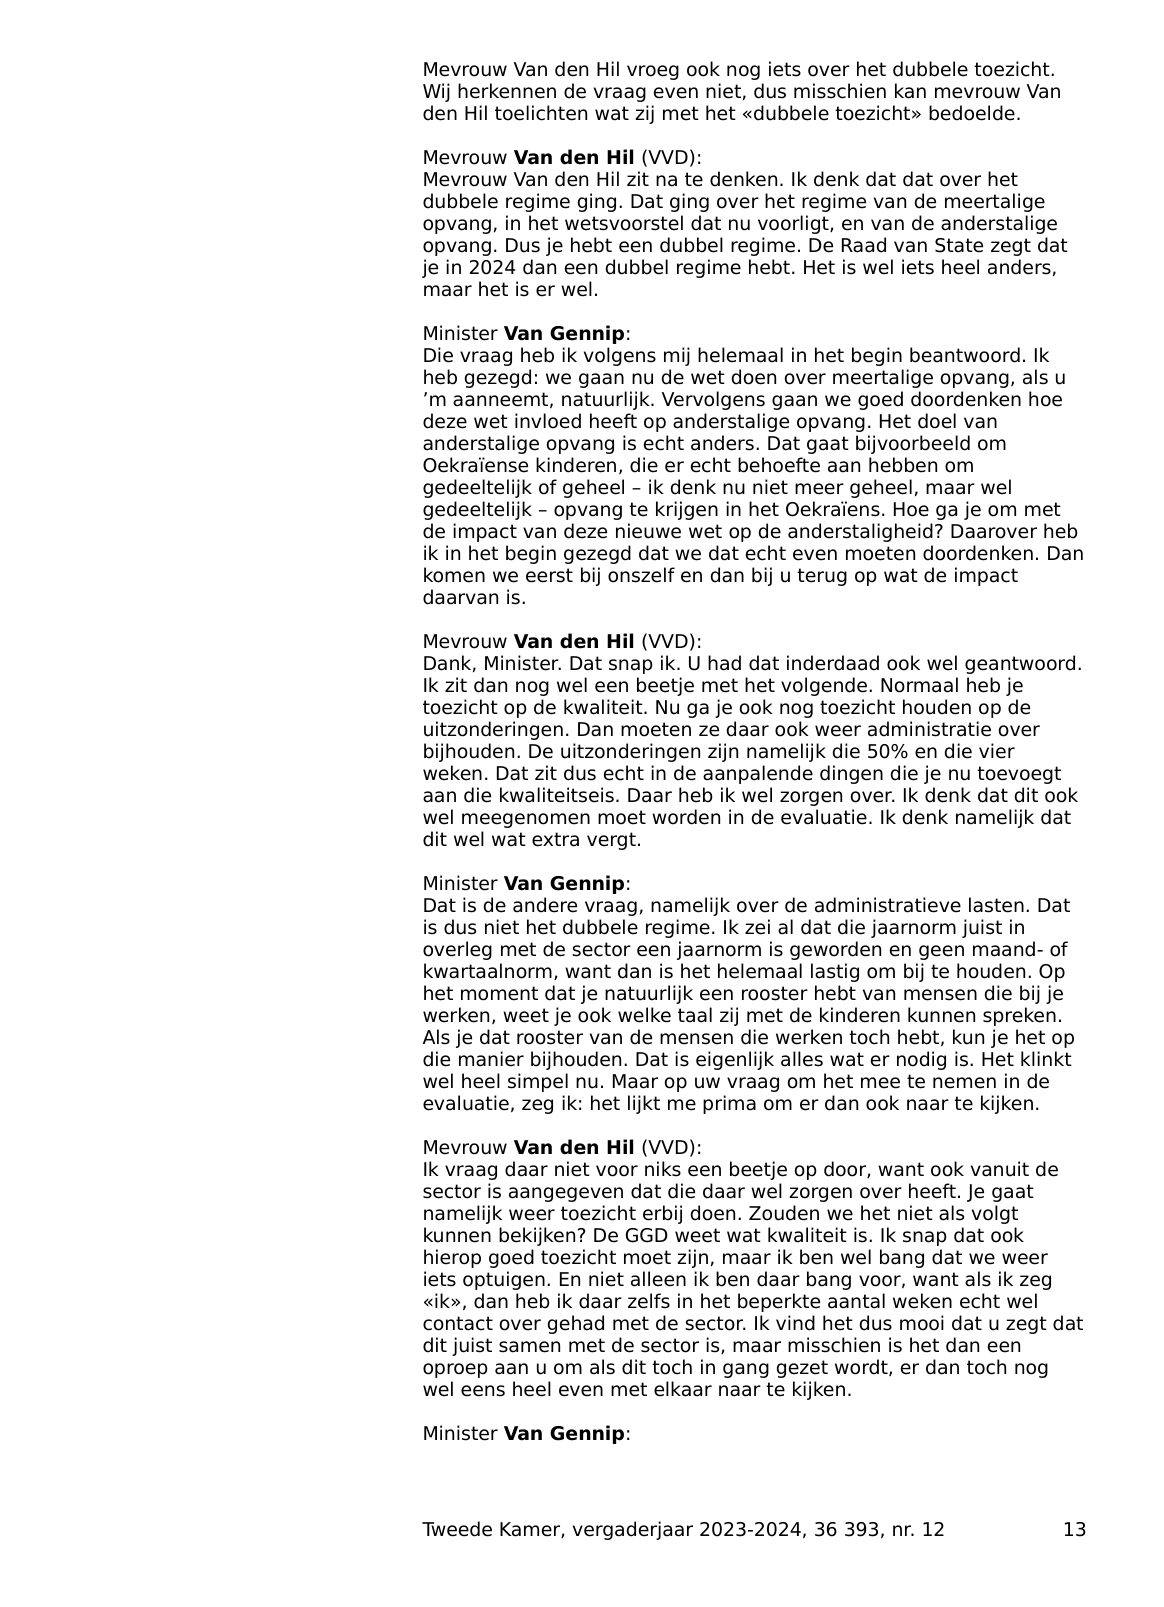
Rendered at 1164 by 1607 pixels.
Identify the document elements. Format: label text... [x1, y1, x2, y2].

text Minister Van Gennip: [422, 323, 1087, 345]
text Minister Van Gennip: [422, 873, 1087, 895]
text Die vraag heb ik volgens mij helemaal in het begin beantwoord. Ik heb gezegd: we gaan nu de wet doen over meertalige opvang, als u ’m aanneemt, natuurlijk. Vervolgens gaan we goed doordenken hoe deze wet invloed heeft op anderstalige opvang. Het doel van anderstalige opvang is echt anders. Dat gaat bijvoorbeeld om Oekraïense kinderen, die er echt behoefte aan hebben om gedeeltelijk of geheel – ik denk nu niet meer geheel, maar wel gedeeltelijk – opvang te krijgen in het Oekraïens. Hoe ga je om met de impact van deze nieuwe wet op de anderstaligheid? Daarover heb ik in het begin gezegd dat we dat echt even moeten doordenken. Dan komen we eerst bij onszelf en dan bij u terug op wat de impact daarvan is. [422, 345, 1087, 609]
text Mevrouw Van den Hil vroeg ook nog iets over het dubbele toezicht. Wij herkennen de vraag even niet, dus misschien kan mevrouw Van den Hil toelichten wat zij met het «dubbele toezicht» bedoelde. [422, 59, 1087, 125]
text Mevrouw Van den Hil (VVD): [422, 147, 1087, 169]
text Dat is de andere vraag, namelijk over de administratieve lasten. Dat is dus niet het dubbele regime. Ik zei al dat die jaarnorm juist in overleg met de sector een jaarnorm is geworden en geen maand- of kwartaalnorm, want dan is het helemaal lastig om bij te houden. Op het moment dat je natuurlijk een rooster hebt van mensen die bij je werken, weet je ook welke taal zij met de kinderen kunnen spreken. Als je dat rooster van de mensen die werken toch hebt, kun je het op die manier bijhouden. Dat is eigenlijk alles wat er nodig is. Het klinkt wel heel simpel nu. Maar op uw vraag om het mee te nemen in de evaluatie, zeg ik: het lijkt me prima om er dan ook naar te kijken. [422, 895, 1087, 1115]
text Minister Van Gennip: [422, 1423, 1087, 1445]
text Mevrouw Van den Hil (VVD): [422, 631, 1087, 653]
text Ik vraag daar niet voor niks een beetje op door, want ook vanuit de sector is aangegeven dat die daar wel zorgen over heeft. Je gaat namelijk weer toezicht erbij doen. Zouden we het niet als volgt kunnen bekijken? De GGD weet wat kwaliteit is. Ik snap dat ook hierop goed toezicht moet zijn, maar ik ben wel bang dat we weer iets optuigen. En niet alleen ik ben daar bang voor, want als ik zeg «ik», dan heb ik daar zelfs in het beperkte aantal weken echt wel contact over gehad met de sector. Ik vind het dus mooi dat u zegt dat dit juist samen met de sector is, maar misschien is het dan een oproep aan u om als dit toch in gang gezet wordt, er dan toch nog wel eens heel even met elkaar naar te kijken. [422, 1159, 1087, 1401]
text Dank, Minister. Dat snap ik. U had dat inderdaad ook wel geantwoord. Ik zit dan nog wel een beetje met het volgende. Normaal heb je toezicht op de kwaliteit. Nu ga je ook nog toezicht houden op de uitzonderingen. Dan moeten ze daar ook weer administratie over bijhouden. De uitzonderingen zijn namelijk die 50% en die vier weken. Dat zit dus echt in de aanpalende dingen die je nu toevoegt aan die kwaliteitseis. Daar heb ik wel zorgen over. Ik denk dat dit ook wel meegenomen moet worden in de evaluatie. Ik denk namelijk dat dit wel wat extra vergt. [422, 653, 1087, 851]
text Mevrouw Van den Hil zit na te denken. Ik denk dat dat over het dubbele regime ging. Dat ging over het regime van de meertalige opvang, in het wetsvoorstel dat nu voorligt, en van de anderstalige opvang. Dus je hebt een dubbel regime. De Raad van State zegt dat je in 2024 dan een dubbel regime hebt. Het is wel iets heel anders, maar het is er wel. [422, 169, 1087, 301]
text Mevrouw Van den Hil (VVD): [422, 1137, 1087, 1159]
